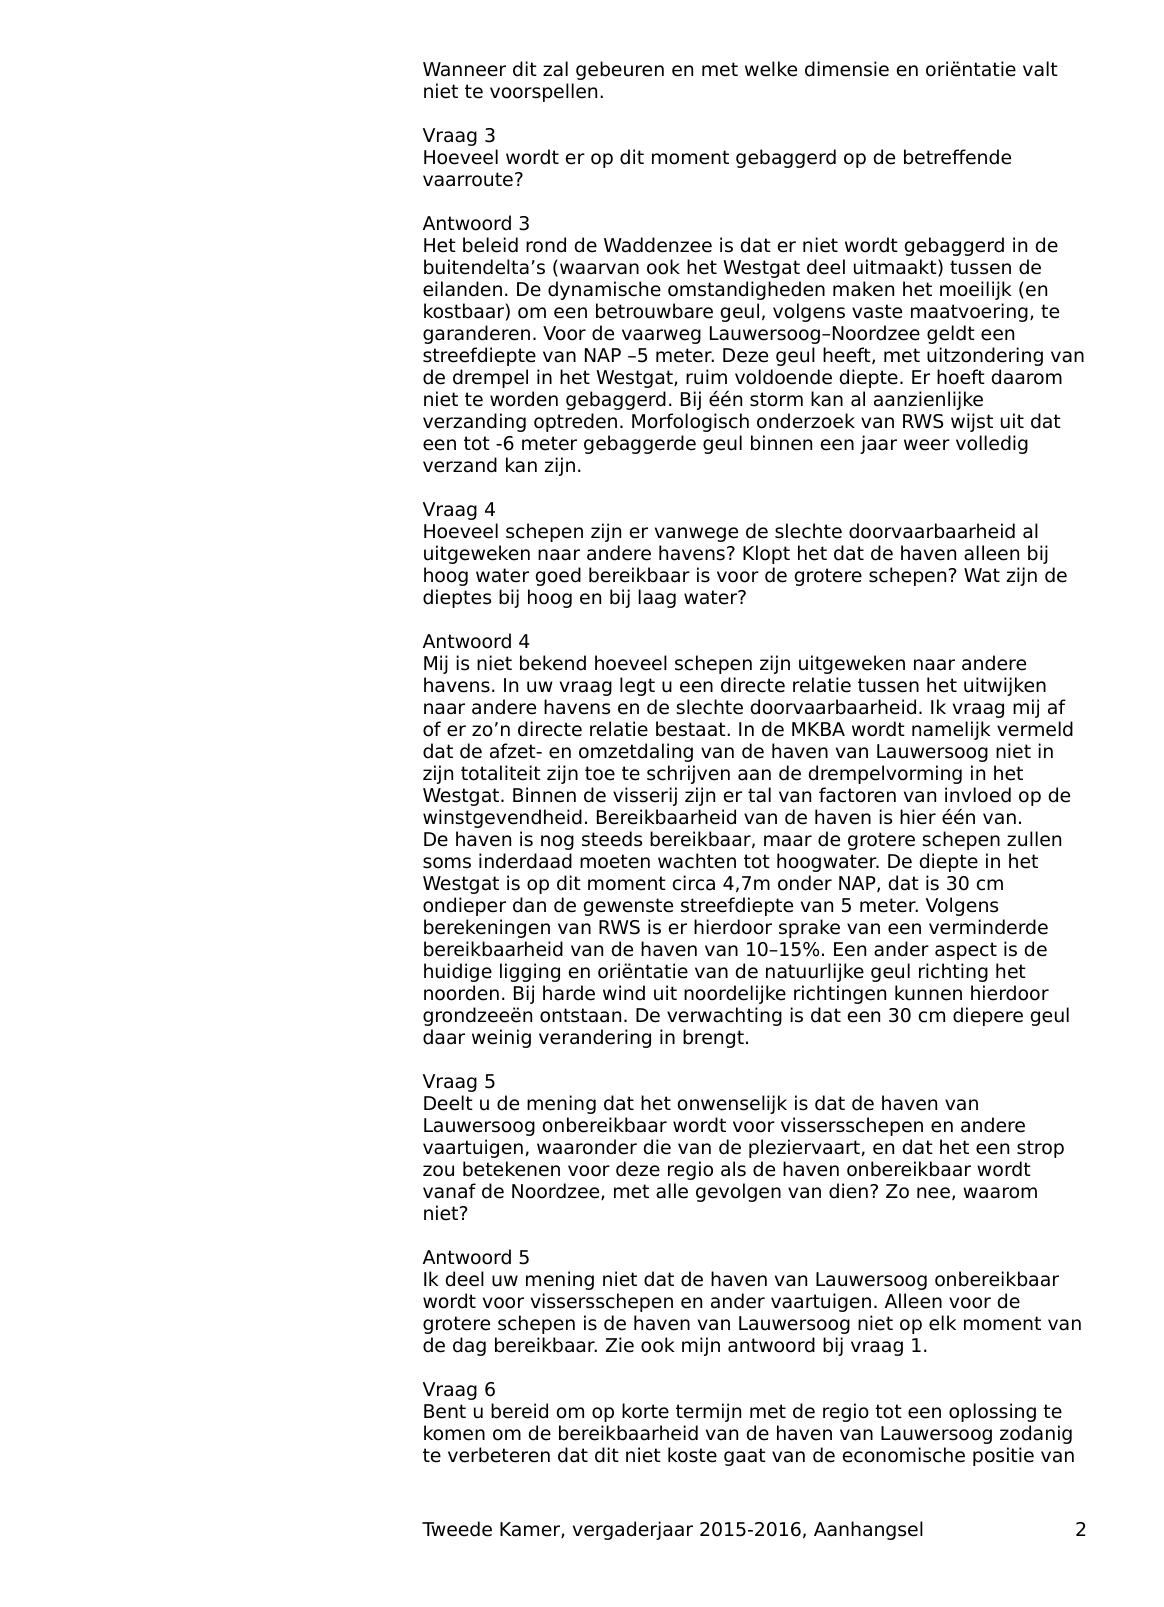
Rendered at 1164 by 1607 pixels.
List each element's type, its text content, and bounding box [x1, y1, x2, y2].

text Vraag 4 [422, 499, 1087, 521]
text Antwoord 4 [422, 631, 1087, 653]
text Hoeveel schepen zijn er vanwege de slechte doorvaarbaarheid al uitgeweken naar andere havens? Klopt het dat de haven alleen bij hoog water goed bereikbaar is voor de grotere schepen? Wat zijn de dieptes bij hoog en bij laag water? [422, 521, 1087, 609]
text Bent u bereid om op korte termijn met de regio tot een oplossing te komen om de bereikbaarheid van de haven van Lauwersoog zodanig te verbeteren dat dit niet koste gaat van de economische positie van [422, 1401, 1087, 1467]
text Vraag 6 [422, 1379, 1087, 1401]
text Deelt u de mening dat het onwenselijk is dat de haven van Lauwersoog onbereikbaar wordt voor vissersschepen en andere vaartuigen, waaronder die van de pleziervaart, en dat het een strop zou betekenen voor deze regio als de haven onbereikbaar wordt vanaf de Noordzee, met alle gevolgen van dien? Zo nee, waarom niet? [422, 1093, 1087, 1225]
text Antwoord 5 [422, 1247, 1087, 1269]
text Hoeveel wordt er op dit moment gebaggerd op de betreffende vaarroute? [422, 147, 1087, 191]
text Ik deel uw mening niet dat de haven van Lauwersoog onbereikbaar wordt voor vissersschepen en ander vaartuigen. Alleen voor de grotere schepen is de haven van Lauwersoog niet op elk moment van de dag bereikbaar. Zie ook mijn antwoord bij vraag 1. [422, 1269, 1087, 1357]
text Mij is niet bekend hoeveel schepen zijn uitgeweken naar andere havens. In uw vraag legt u een directe relatie tussen het uitwijken naar andere havens en de slechte doorvaarbaarheid. Ik vraag mij af of er zo’n directe relatie bestaat. In de MKBA wordt namelijk vermeld dat de afzet- en omzetdaling van de haven van Lauwersoog niet in zijn totaliteit zijn toe te schrijven aan de drempelvorming in het Westgat. Binnen de visserij zijn er tal van factoren van invloed op de winstgevendheid. Bereikbaarheid van de haven is hier één van. [422, 653, 1087, 829]
text Vraag 3 [422, 125, 1087, 147]
text Antwoord 3 [422, 213, 1087, 235]
text Het beleid rond de Waddenzee is dat er niet wordt gebaggerd in de buitendelta’s (waarvan ook het Westgat deel uitmaakt) tussen de eilanden. De dynamische omstandigheden maken het moeilijk (en kostbaar) om een betrouwbare geul, volgens vaste maatvoering, te garanderen. Voor de vaarweg Lauwersoog–Noordzee geldt een streefdiepte van NAP –5 meter. Deze geul heeft, met uitzondering van de drempel in het Westgat, ruim voldoende diepte. Er hoeft daarom niet te worden gebaggerd. Bij één storm kan al aanzienlijke verzanding optreden. Morfologisch onderzoek van RWS wijst uit dat een tot -6 meter gebaggerde geul binnen een jaar weer volledig verzand kan zijn. [422, 235, 1087, 477]
text Vraag 5 [422, 1071, 1087, 1093]
text De haven is nog steeds bereikbaar, maar de grotere schepen zullen soms inderdaad moeten wachten tot hoogwater. De diepte in het Westgat is op dit moment circa 4,7m onder NAP, dat is 30 cm ondieper dan de gewenste streefdiepte van 5 meter. Volgens berekeningen van RWS is er hierdoor sprake van een verminderde bereikbaarheid van de haven van 10–15%. Een ander aspect is de huidige ligging en oriëntatie van de natuurlijke geul richting het noorden. Bij harde wind uit noordelijke richtingen kunnen hierdoor grondzeeën ontstaan. De verwachting is dat een 30 cm diepere geul daar weinig verandering in brengt. [422, 829, 1087, 1049]
text Wanneer dit zal gebeuren en met welke dimensie en oriëntatie valt niet te voorspellen. [422, 59, 1087, 103]
